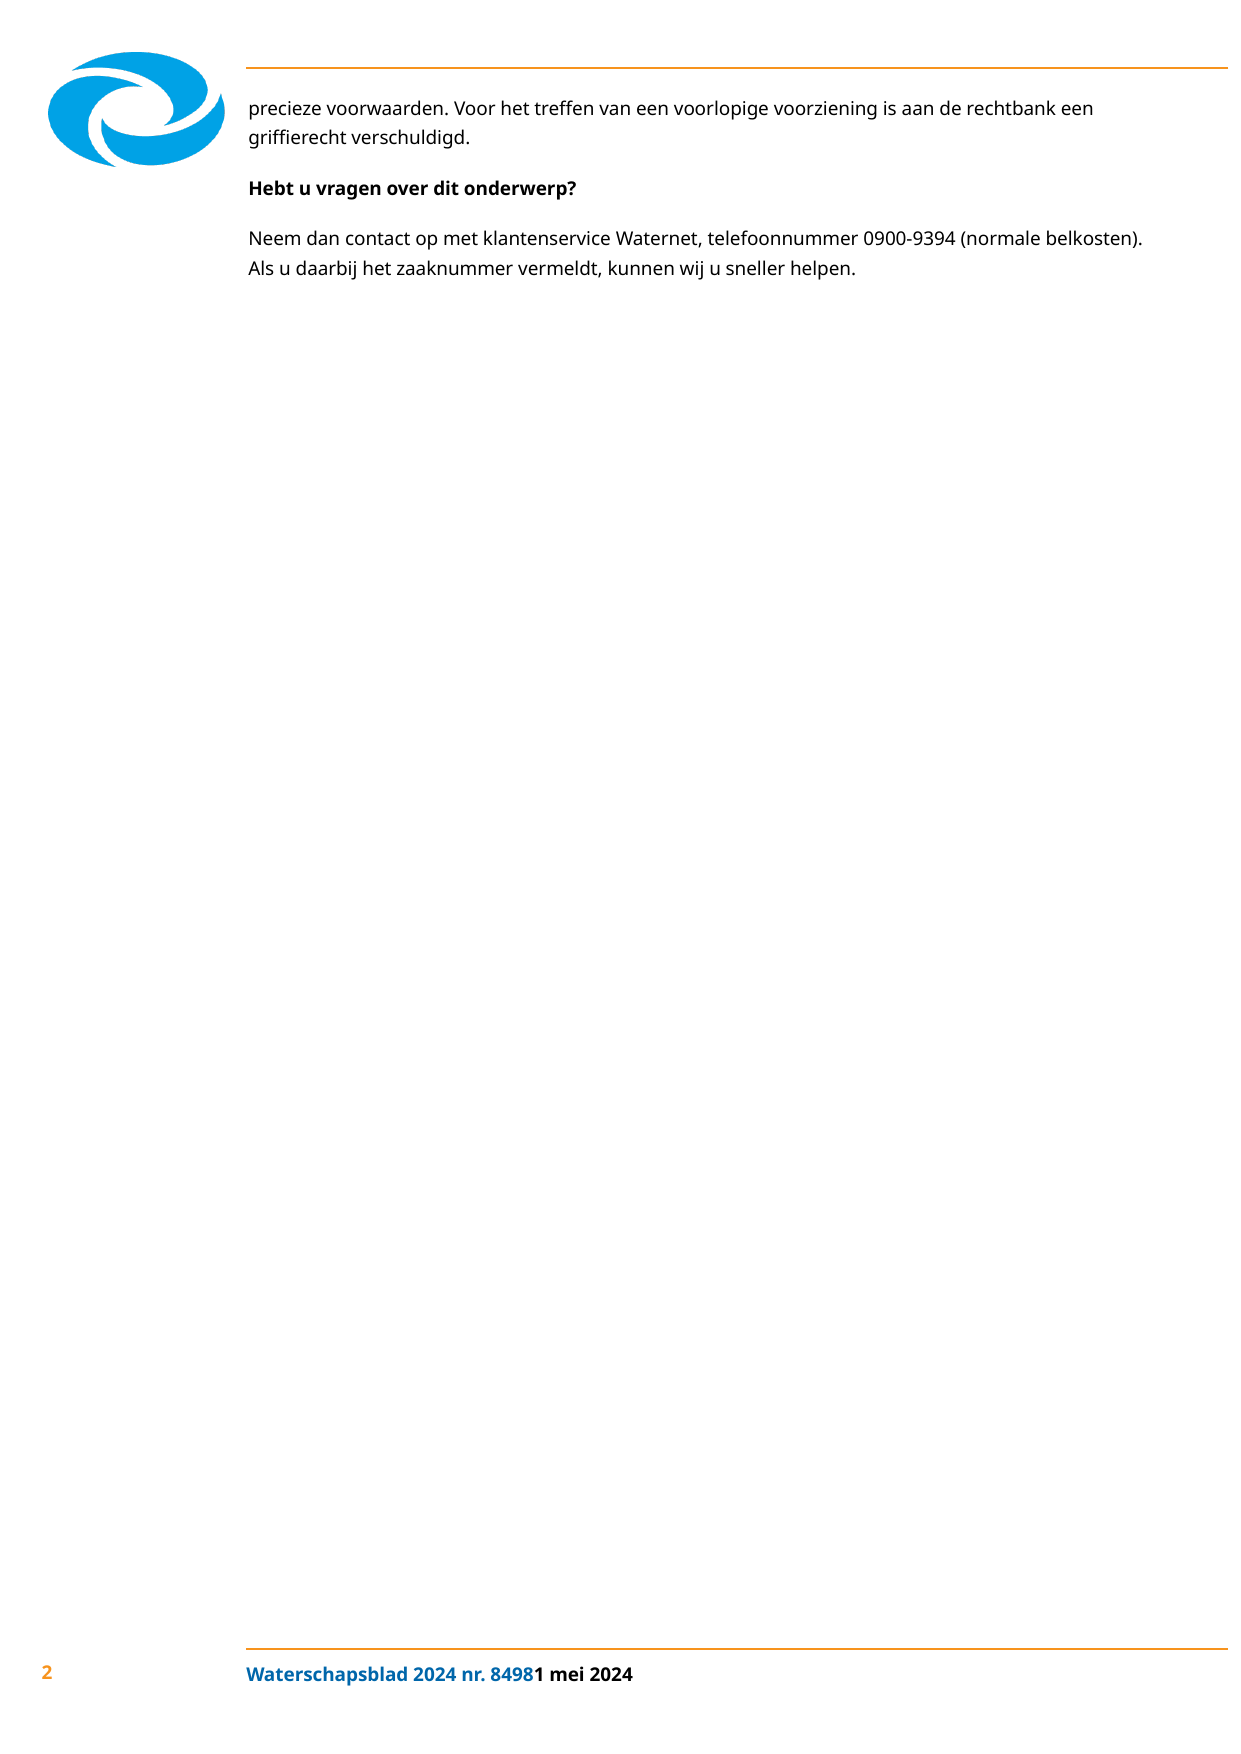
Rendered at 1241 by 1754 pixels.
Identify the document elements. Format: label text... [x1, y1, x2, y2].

text precieze voorwaarden. Voor het treffen van een voorlopige voorziening is aan de rechtbank een griffierecht verschuldigd. [248, 95, 1152, 150]
text Hebt u vragen over dit onderwerp? [248, 175, 1152, 201]
text Neem dan contact op met klantenservice Waternet, telefoonnummer 0900-9394 (normale belkosten). Als u daarbij het zaaknummer vermeldt, kunnen wij u sneller helpen. [248, 225, 1152, 281]
picture [41, 47, 231, 172]
